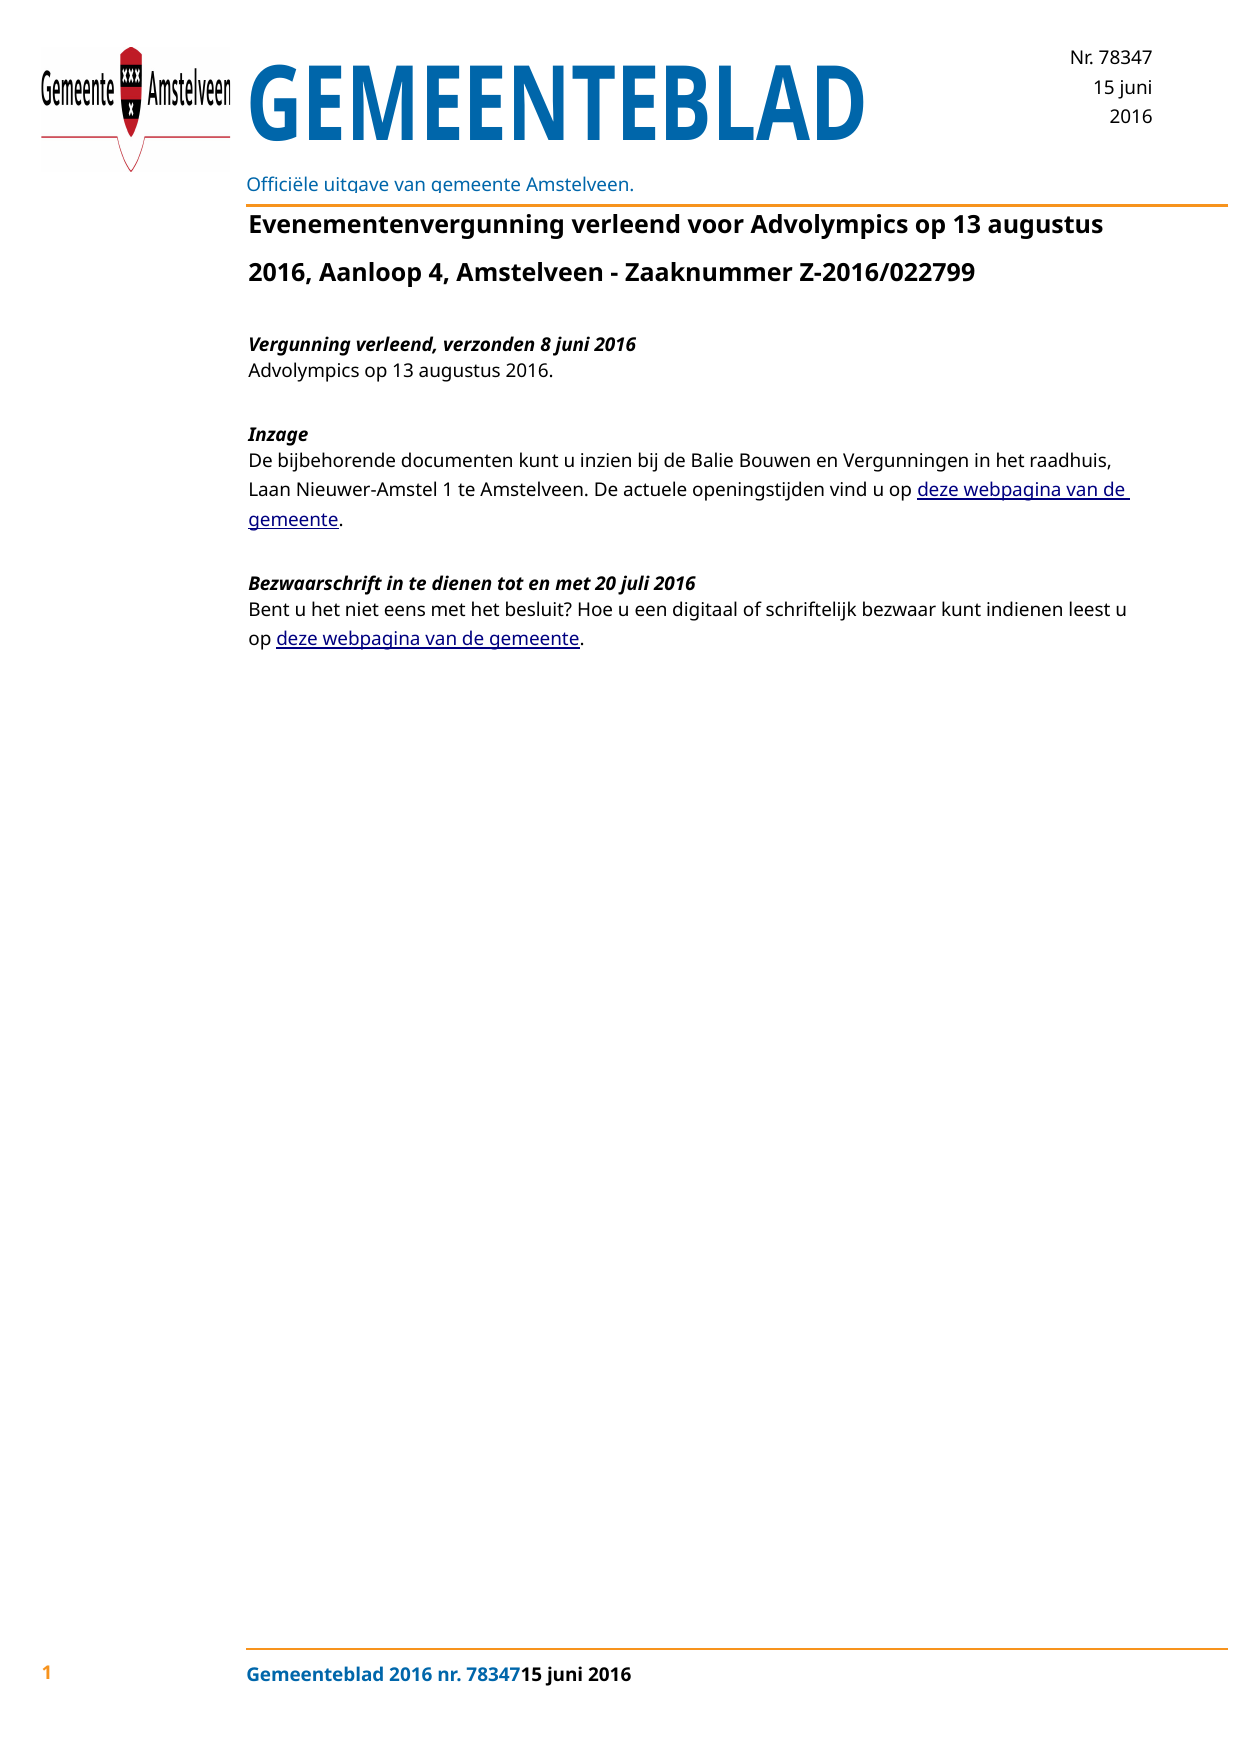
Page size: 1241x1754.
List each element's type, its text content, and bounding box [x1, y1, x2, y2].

text Advolympics op 13 augustus 2016. [248, 357, 1152, 383]
text De bijbehorende documenten kunt u inzien bij de Balie Bouwen en Vergunningen in het raadhuis, Laan Nieuwer-Amstel 1 te Amstelveen. De actuele openingstijden vind u op deze webpagina van de gemeente. [248, 447, 1152, 532]
text Bent u het niet eens met het besluit? Hoe u een digitaal of schriftelijk bezwaar kunt indienen leest u op deze webpagina van de gemeente. [248, 596, 1152, 651]
text Evenementenvergunning verleend voor Advolympics op 13 augustus 2016, Aanloop 4, Amstelveen - Zaaknummer Z-2016/022799 [248, 207, 1152, 288]
picture [41, 47, 231, 172]
text Bezwaarschrift in te dienen tot en met 20 juli 2016 [248, 570, 1152, 596]
text Vergunning verleend, verzonden 8 juni 2016 [248, 331, 1152, 357]
text Inzage [248, 421, 1152, 447]
